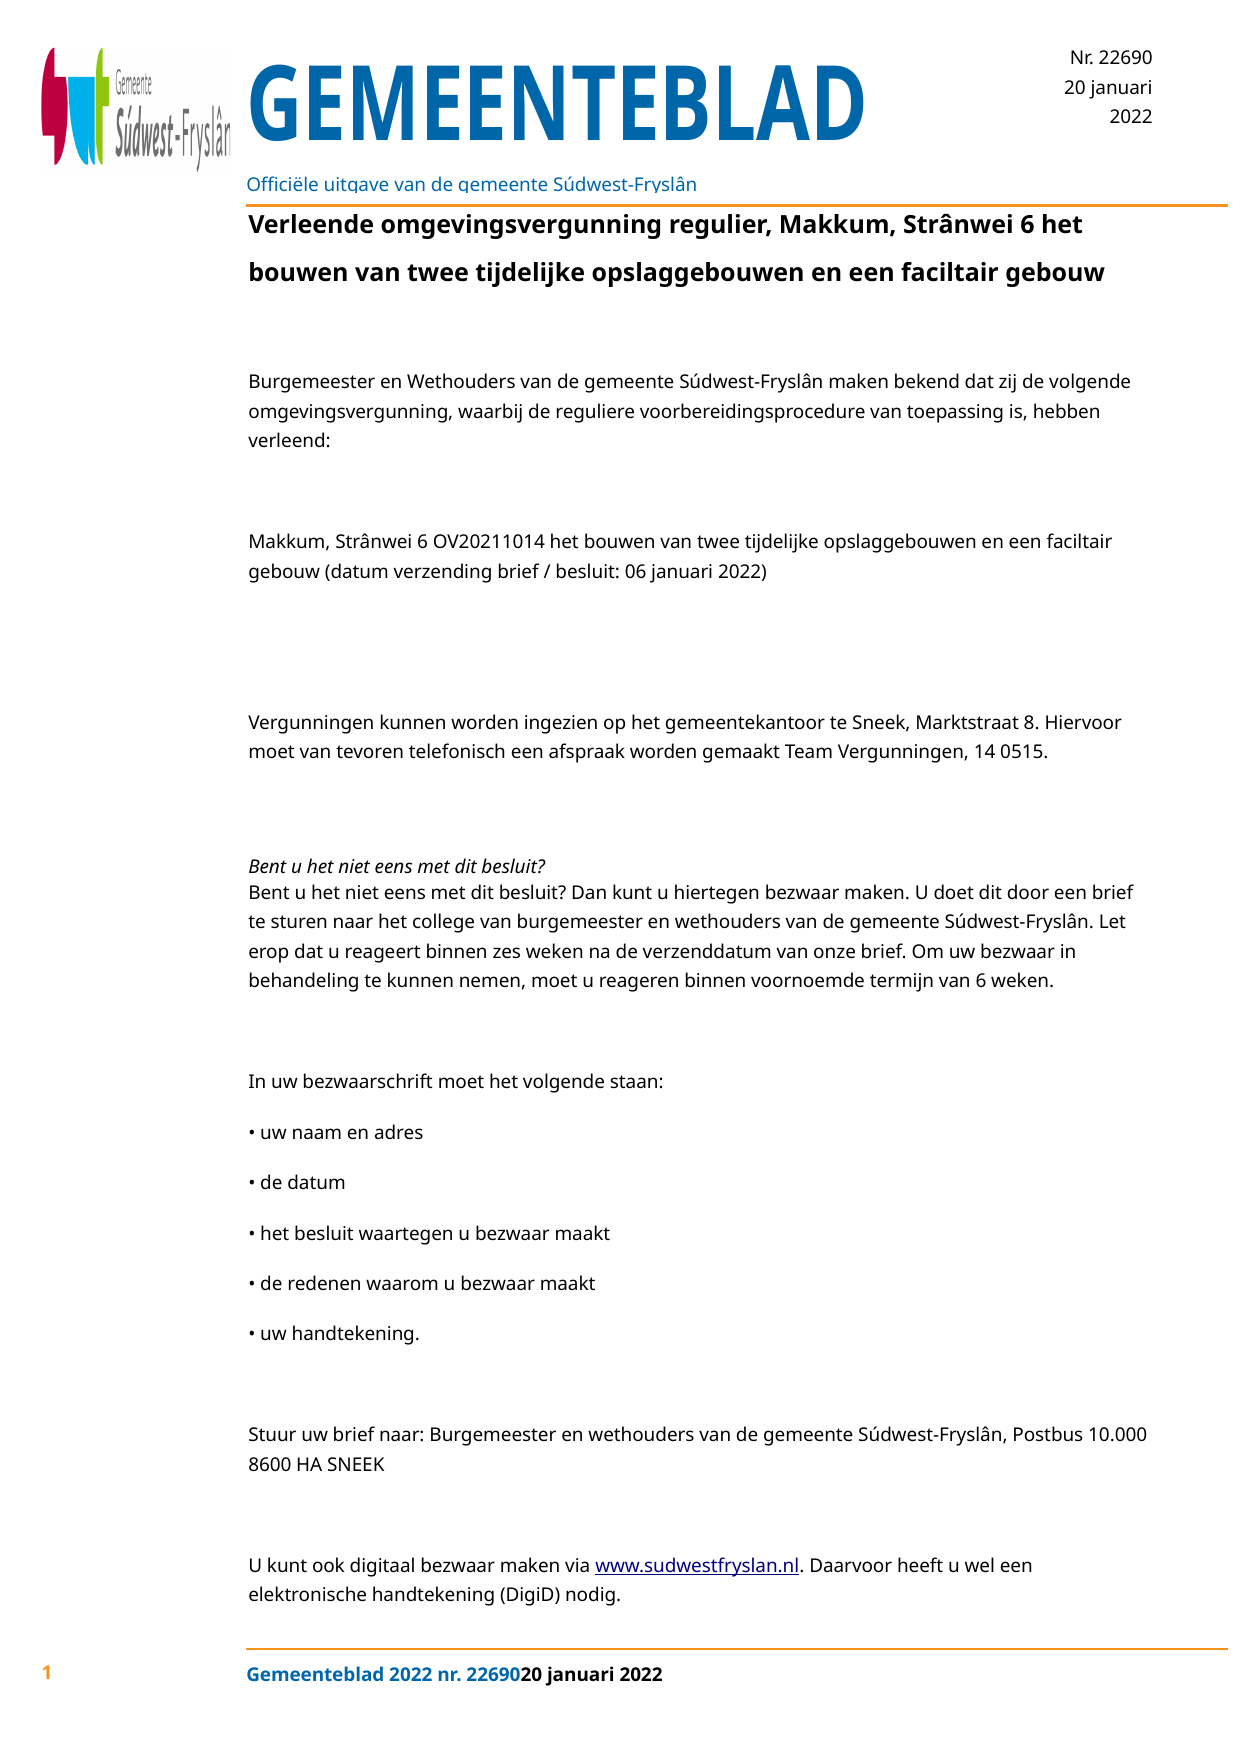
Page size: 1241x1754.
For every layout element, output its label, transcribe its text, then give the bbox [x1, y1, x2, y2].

text Vergunningen kunnen worden ingezien op het gemeentekantoor te Sneek, Marktstraat 8. Hiervoor moet van tevoren telefonisch een afspraak worden gemaakt Team Vergunningen, 14 0515. [248, 709, 1152, 764]
text Verleende omgevingsvergunning regulier, Makkum, Strânwei 6 het bouwen van twee tijdelijke opslaggebouwen en een faciltair gebouw [248, 207, 1152, 288]
text Bent u het niet eens met dit besluit? Dan kunt u hiertegen bezwaar maken. U doet dit door een brief te sturen naar het college van burgemeester en wethouders van de gemeente Súdwest-Fryslân. Let erop dat u reageert binnen zes weken na de verzenddatum van onze brief. Om uw bezwaar in behandeling te kunnen nemen, moet u reageren binnen voornoemde termijn van 6 weken. [248, 879, 1152, 993]
text U kunt ook digitaal bezwaar maken via www.sudwestfryslan.nl. Daarvoor heeft u wel een elektronische handtekening (DigiD) nodig. [248, 1552, 1152, 1607]
text In uw bezwaarschrift moet het volgende staan: [248, 1068, 1152, 1094]
text • de datum [248, 1169, 1152, 1195]
text • uw naam en adres [248, 1119, 1152, 1144]
text Makkum, Strânwei 6 OV20211014 het bouwen van twee tijdelijke opslaggebouwen en een faciltair gebouw (datum verzending brief / besluit: 06 januari 2022) [248, 528, 1152, 584]
text • uw handtekening. [248, 1321, 1152, 1346]
picture [41, 47, 231, 172]
text Stuur uw brief naar: Burgemeester en wethouders van de gemeente Súdwest-Fryslân, Postbus 10.000 8600 HA SNEEK [248, 1421, 1152, 1477]
text Bent u het niet eens met dit besluit? [248, 853, 1152, 879]
text • het besluit waartegen u bezwaar maakt [248, 1220, 1152, 1245]
text • de redenen waarom u bezwaar maakt [248, 1270, 1152, 1296]
text Burgemeester en Wethouders van de gemeente Súdwest-Fryslân maken bekend dat zij de volgende omgevingsvergunning, waarbij de reguliere voorbereidingsprocedure van toepassing is, hebben verleend: [248, 368, 1152, 453]
